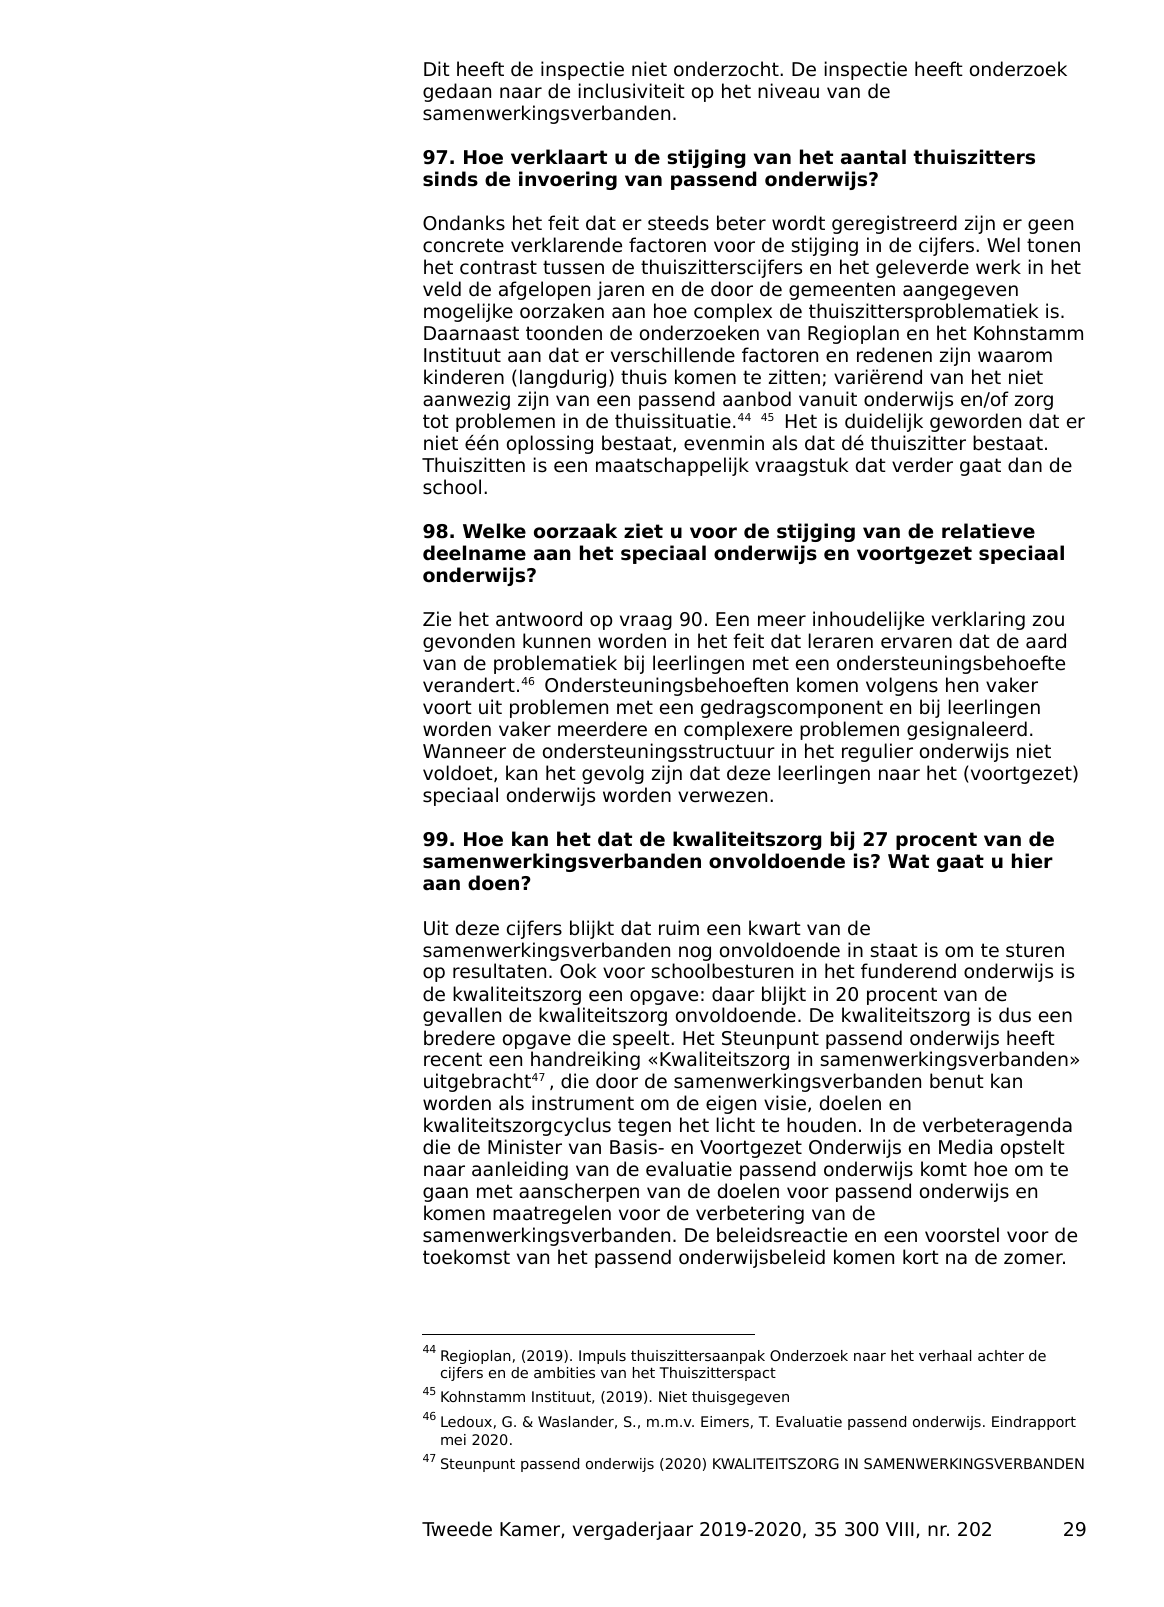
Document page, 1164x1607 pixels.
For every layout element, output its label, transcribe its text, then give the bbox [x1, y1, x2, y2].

text 99. Hoe kan het dat de kwaliteitszorg bij 27 procent van de samenwerkingsverbanden onvoldoende is? Wat gaat u hier aan doen? [422, 829, 1087, 895]
text Dit heeft de inspectie niet onderzocht. De inspectie heeft onderzoek gedaan naar de inclusiviteit op het niveau van de samenwerkingsverbanden. [422, 59, 1087, 125]
text Uit deze cijfers blijkt dat ruim een kwart van de samenwerkingsverbanden nog onvoldoende in staat is om te sturen op resultaten. Ook voor schoolbesturen in het funderend onderwijs is de kwaliteitszorg een opgave: daar blijkt in 20 procent van de gevallen de kwaliteitszorg onvoldoende. De kwaliteitszorg is dus een bredere opgave die speelt. Het Steunpunt passend onderwijs heeft recent een handreiking «Kwaliteitszorg in samenwerkingsverbanden» uitgebracht, die door de samenwerkingsverbanden benut kan worden als instrument om de eigen visie, doelen en kwaliteitszorgcyclus tegen het licht te houden. In de verbeteragenda die de Minister van Basis- en Voortgezet Onderwijs en Media opstelt naar aanleiding van de evaluatie passend onderwijs komt hoe om te gaan met aanscherpen van de doelen voor passend onderwijs en komen maatregelen voor de verbetering van de samenwerkingsverbanden. De beleidsreactie en een voorstel voor de toekomst van het passend onderwijsbeleid komen kort na de zomer. [422, 917, 1087, 1269]
text Ledoux, G. & Waslander, S., m.m.v. Eimers, T. Evaluatie passend onderwijs. Eindrapport mei 2020. [422, 1410, 1087, 1449]
text 97. Hoe verklaart u de stijging van het aantal thuiszitters sinds de invoering van passend onderwijs? [422, 147, 1087, 191]
text Kohnstamm Instituut, (2019). Niet thuisgegeven [422, 1385, 1087, 1407]
text Steunpunt passend onderwijs (2020) KWALITEITSZORG IN SAMENWERKINGSVERBANDEN [422, 1452, 1087, 1474]
text Zie het antwoord op vraag 90. Een meer inhoudelijke verklaring zou gevonden kunnen worden in het feit dat leraren ervaren dat de aard van de problematiek bij leerlingen met een ondersteuningsbehoefte verandert. Ondersteuningsbehoeften komen volgens hen vaker voort uit problemen met een gedragscomponent en bij leerlingen worden vaker meerdere en complexere problemen gesignaleerd. Wanneer de ondersteuningsstructuur in het regulier onderwijs niet voldoet, kan het gevolg zijn dat deze leerlingen naar het (voortgezet) speciaal onderwijs worden verwezen. [422, 609, 1087, 807]
text Regioplan, (2019). Impuls thuiszittersaanpak Onderzoek naar het verhaal achter de cijfers en de ambities van het Thuiszitterspact [422, 1343, 1087, 1382]
text 98. Welke oorzaak ziet u voor de stijging van de relatieve deelname aan het speciaal onderwijs en voortgezet speciaal onderwijs? [422, 521, 1087, 587]
text Ondanks het feit dat er steeds beter wordt geregistreerd zijn er geen concrete verklarende factoren voor de stijging in de cijfers. Wel tonen het contrast tussen de thuiszitterscijfers en het geleverde werk in het veld de afgelopen jaren en de door de gemeenten aangegeven mogelijke oorzaken aan hoe complex de thuiszittersproblematiek is. Daarnaast toonden de onderzoeken van Regioplan en het Kohnstamm Instituut aan dat er verschillende factoren en redenen zijn waarom kinderen (langdurig) thuis komen te zitten; variërend van het niet aanwezig zijn van een passend aanbod vanuit onderwijs en/of zorg tot problemen in de thuissituatie. Het is duidelijk geworden dat er niet één oplossing bestaat, evenmin als dat dé thuiszitter bestaat. Thuiszitten is een maatschappelijk vraagstuk dat verder gaat dan de school. [422, 213, 1087, 499]
